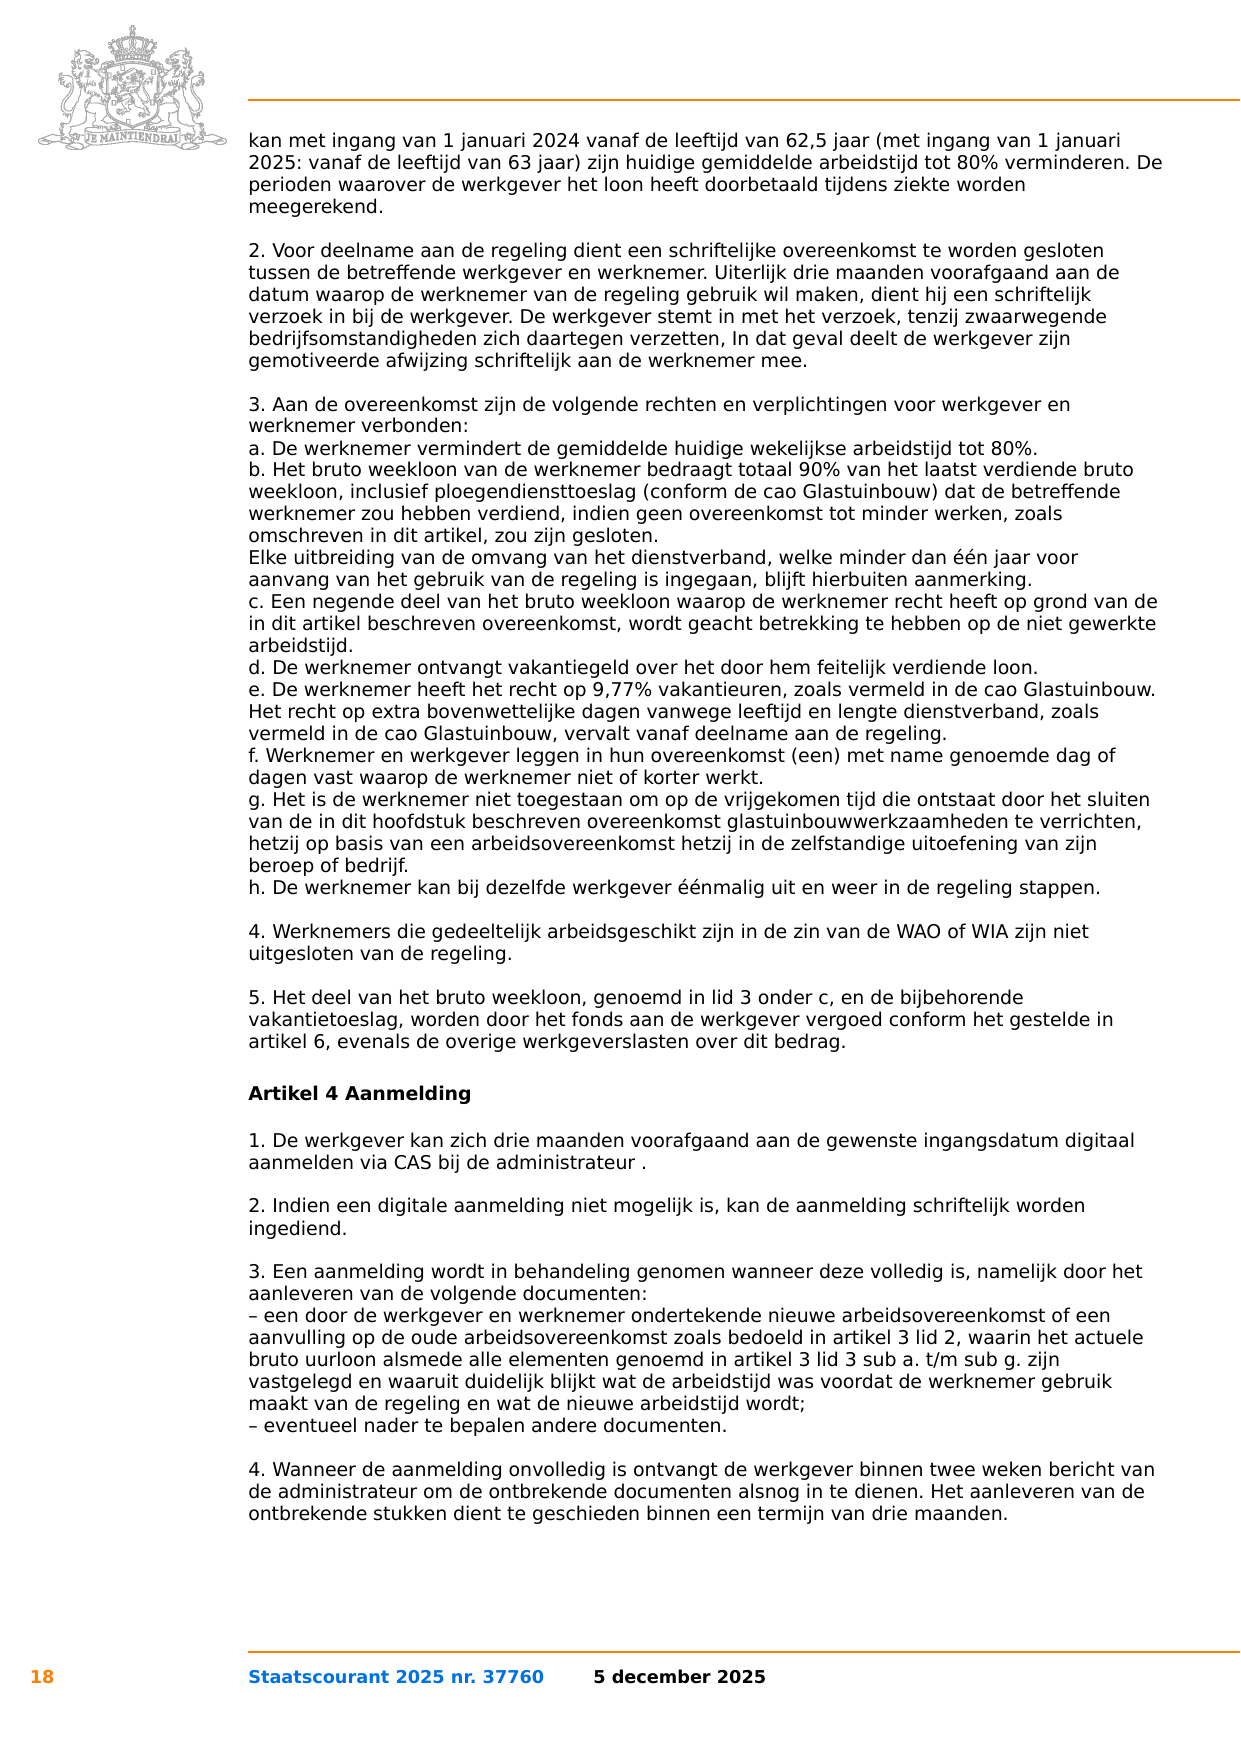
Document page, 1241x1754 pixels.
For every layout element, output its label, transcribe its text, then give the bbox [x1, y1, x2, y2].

text 4. Wanneer de aanmelding onvolledig is ontvangt de werkgever binnen twee weken bericht van de administrateur om de ontbrekende documenten alsnog in te dienen. Het aanleveren van de ontbrekende stukken dient te geschieden binnen een termijn van drie maanden. [248, 1459, 1163, 1525]
text a. De werknemer vermindert de gemiddelde huidige wekelijkse arbeidstijd tot 80%. [248, 437, 1163, 459]
text e. De werknemer heeft het recht op 9,77% vakantieuren, zoals vermeld in de cao Glastuinbouw. Het recht op extra bovenwettelijke dagen vanwege leeftijd en lengte dienstverband, zoals vermeld in de cao Glastuinbouw, vervalt vanaf deelname aan de regeling. [248, 679, 1163, 745]
text 3. Een aanmelding wordt in behandeling genomen wanneer deze volledig is, namelijk door het aanleveren van de volgende documenten: [248, 1261, 1163, 1305]
text Elke uitbreiding van de omvang van het dienstverband, welke minder dan één jaar voor aanvang van het gebruik van de regeling is ingegaan, blijft hierbuiten aanmerking. [248, 547, 1163, 591]
text – eventueel nader te bepalen andere documenten. [248, 1415, 1163, 1437]
text – een door de werkgever en werknemer ondertekende nieuwe arbeidsovereenkomst of een aanvulling op de oude arbeidsovereenkomst zoals bedoeld in artikel 3 lid 2, waarin het actuele bruto uurloon alsmede alle elementen genoemd in artikel 3 lid 3 sub a. t/m sub g. zijn vastgelegd en waaruit duidelijk blijkt wat de arbeidstijd was voordat de werknemer gebruik maakt van de regeling en wat de nieuwe arbeidstijd wordt; [248, 1305, 1163, 1415]
text 5. Het deel van het bruto weekloon, genoemd in lid 3 onder c, en de bijbehorende vakantietoeslag, worden door het fonds aan de werkgever vergoed conform het gestelde in artikel 6, evenals de overige werkgeverslasten over dit bedrag. [248, 987, 1163, 1053]
text h. De werknemer kan bij dezelfde werkgever éénmalig uit en weer in de regeling stappen. [248, 877, 1163, 899]
text 3. Aan de overeenkomst zijn de volgende rechten en verplichtingen voor werkgever en werknemer verbonden: [248, 393, 1163, 437]
text c. Een negende deel van het bruto weekloon waarop de werknemer recht heeft op grond van de in dit artikel beschreven overeenkomst, wordt geacht betrekking te hebben op de niet gewerkte arbeidstijd. [248, 591, 1163, 657]
text g. Het is de werknemer niet toegestaan om op de vrijgekomen tijd die ontstaat door het sluiten van de in dit hoofdstuk beschreven overeenkomst glastuinbouwwerkzaamheden te verrichten, hetzij op basis van een arbeidsovereenkomst hetzij in de zelfstandige uitoefening van zijn beroep of bedrijf. [248, 789, 1163, 877]
subtitle Artikel 4 Aanmelding [248, 1083, 1163, 1104]
text 2. Voor deelname aan de regeling dient een schriftelijke overeenkomst te worden gesloten tussen de betreffende werkgever en werknemer. Uiterlijk drie maanden voorafgaand aan de datum waarop de werknemer van de regeling gebruik wil maken, dient hij een schriftelijk verzoek in bij de werkgever. De werkgever stemt in met het verzoek, tenzij zwaarwegende bedrijfsomstandigheden zich daartegen verzetten, In dat geval deelt de werkgever zijn gemotiveerde afwijzing schriftelijk aan de werknemer mee. [248, 240, 1163, 372]
text 4. Werknemers die gedeeltelijk arbeidsgeschikt zijn in de zin van de WAO of WIA zijn niet uitgesloten van de regeling. [248, 921, 1163, 965]
text b. Het bruto weekloon van de werknemer bedraagt totaal 90% van het laatst verdiende bruto weekloon, inclusief ploegendiensttoeslag (conform de cao Glastuinbouw) dat de betreffende werknemer zou hebben verdiend, indien geen overeenkomst tot minder werken, zoals omschreven in dit artikel, zou zijn gesloten. [248, 459, 1163, 547]
text 1. De werkgever kan zich drie maanden voorafgaand aan de gewenste ingangsdatum digitaal aanmelden via CAS bij de administrateur . [248, 1129, 1163, 1173]
text kan met ingang van 1 januari 2024 vanaf de leeftijd van 62,5 jaar (met ingang van 1 januari 2025: vanaf de leeftijd van 63 jaar) zijn huidige gemiddelde arbeidstijd tot 80% verminderen. De perioden waarover de werkgever het loon heeft doorbetaald tijdens ziekte worden meegerekend. [248, 130, 1163, 218]
text 2. Indien een digitale aanmelding niet mogelijk is, kan de aanmelding schriftelijk worden ingediend. [248, 1195, 1163, 1239]
text d. De werknemer ontvangt vakantiegeld over het door hem feitelijk verdiende loon. [248, 657, 1163, 679]
text f. Werknemer en werkgever leggen in hun overeenkomst (een) met name genoemde dag of dagen vast waarop de werknemer niet of korter werkt. [248, 745, 1163, 789]
picture [38, 25, 227, 150]
